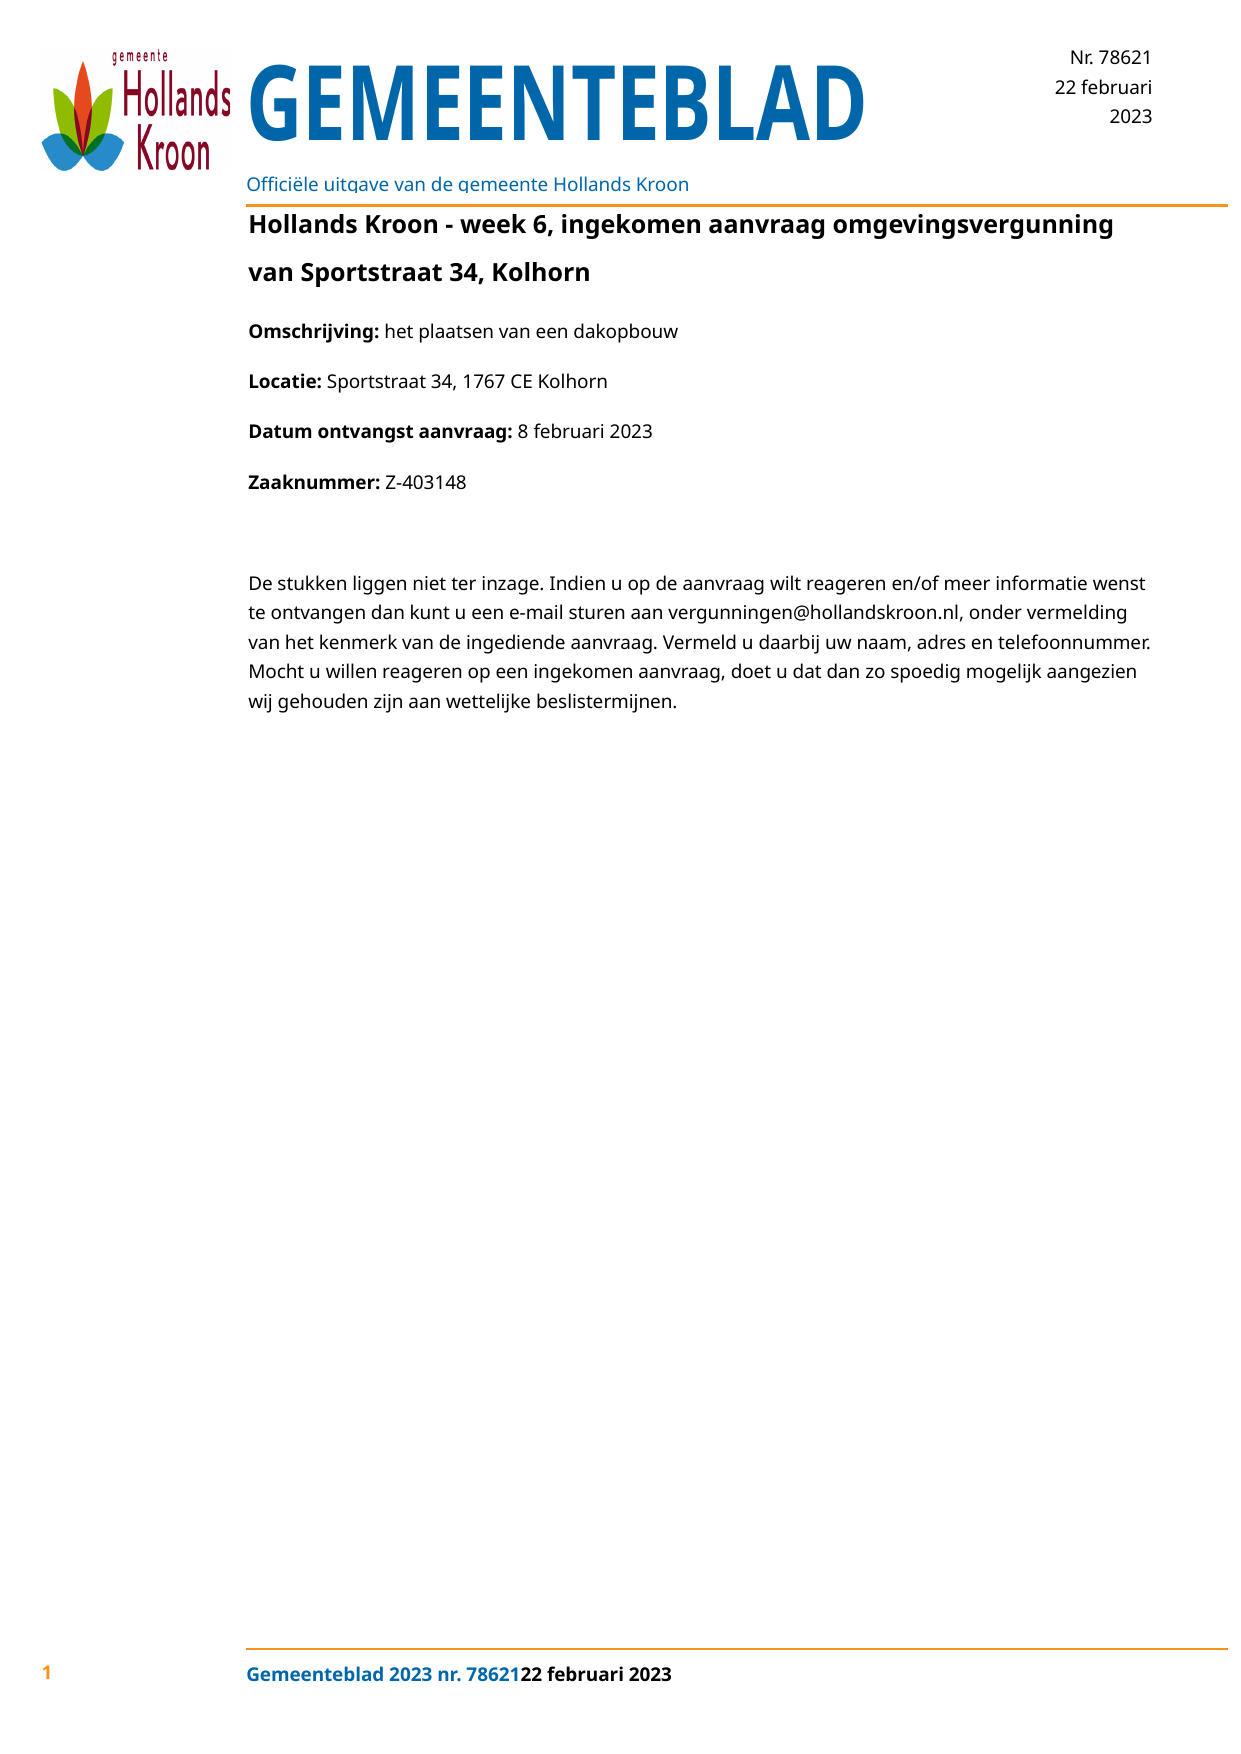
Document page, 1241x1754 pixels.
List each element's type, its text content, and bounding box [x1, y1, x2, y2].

text Locatie: Sportstraat 34, 1767 CE Kolhorn [248, 368, 1152, 394]
text Zaaknummer: Z-403148 [248, 469, 1152, 495]
picture [41, 47, 231, 172]
text De stukken liggen niet ter inzage. Indien u op de aanvraag wilt reageren en/of meer informatie wenst te ontvangen dan kunt u een e-mail sturen aan vergunningen@hollandskroon.nl, onder vermelding van het kenmerk van de ingediende aanvraag. Vermeld u daarbij uw naam, adres en telefoonnummer. Mocht u willen reageren op een ingekomen aanvraag, doet u dat dan zo spoedig mogelijk aangezien wij gehouden zijn aan wettelijke beslistermijnen. [248, 570, 1152, 714]
text Omschrijving: het plaatsen van een dakopbouw [248, 318, 1152, 344]
text Hollands Kroon - week 6, ingekomen aanvraag omgevingsvergunning van Sportstraat 34, Kolhorn [248, 207, 1152, 288]
text Datum ontvangst aanvraag: 8 februari 2023 [248, 419, 1152, 444]
